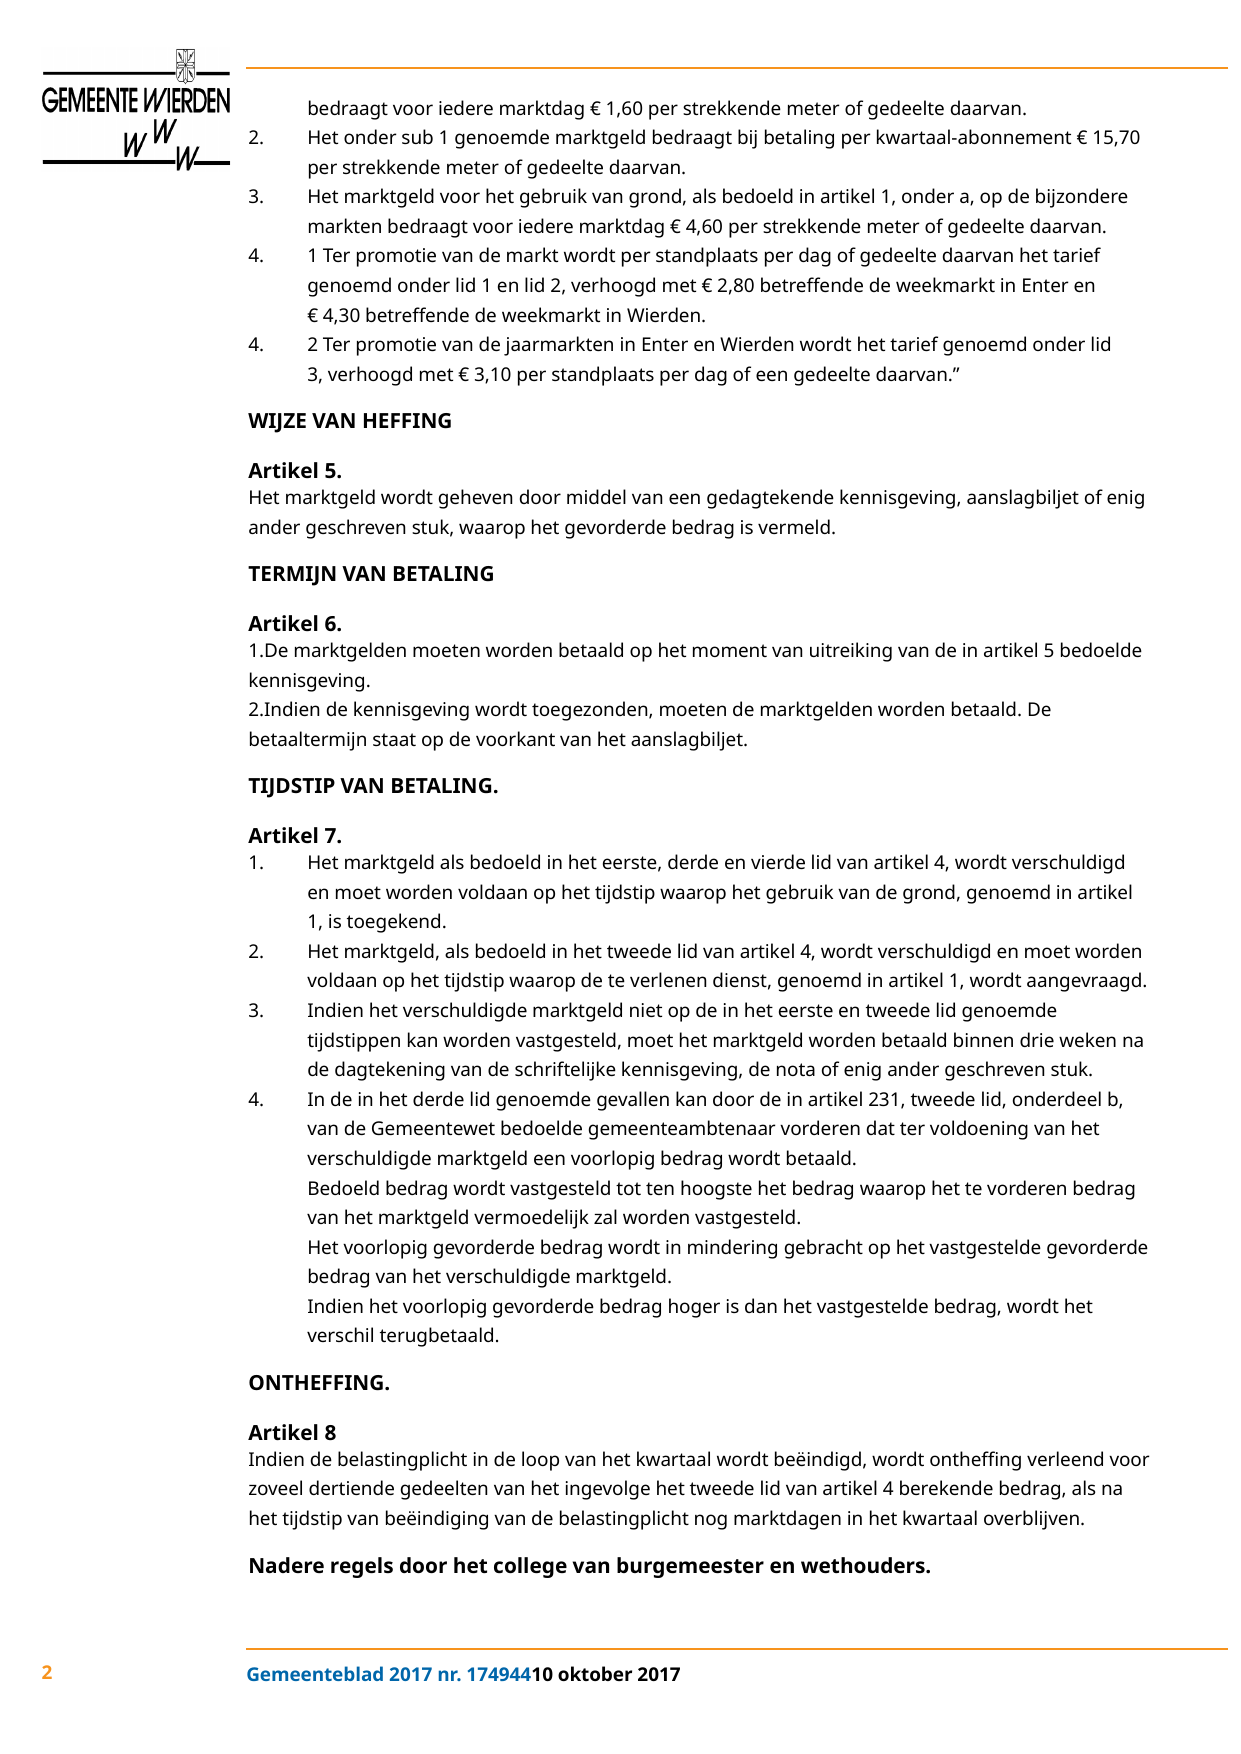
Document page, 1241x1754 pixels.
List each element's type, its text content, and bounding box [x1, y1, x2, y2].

list Het marktgeld als bedoeld in het eerste, derde en vierde lid van artikel 4, wordt verschuldigd en moet worden voldaan op het tijdstip waarop het gebruik van de grond, genoemd in artikel 1, is toegekend. [248, 849, 1152, 934]
text WIJZE VAN HEFFING [248, 407, 1152, 435]
text Artikel 8 [248, 1418, 1152, 1446]
text 1.De marktgelden moeten worden betaald op het moment van uitreiking van de in artikel 5 bedoelde [248, 637, 1152, 663]
list verschil terugbetaald. [248, 1323, 1152, 1348]
text Nadere regels door het college van burgemeester en wethouders. [248, 1551, 1152, 1579]
text ONTHEFFING. [248, 1368, 1152, 1397]
list Het onder sub 1 genoemde marktgeld bedraagt bij betaling per kwartaal-abonnement € 15,70 [248, 124, 1152, 150]
text betaaltermijn staat op de voorkant van het aanslagbiljet. [248, 726, 1152, 752]
list Indien het voorlopig gevorderde bedrag hoger is dan het vastgestelde bedrag, wordt het [248, 1293, 1152, 1319]
picture [41, 47, 231, 172]
list verschuldigde marktgeld een voorlopig bedrag wordt betaald. [248, 1145, 1152, 1171]
text Het marktgeld wordt geheven door middel van een gedagtekende kennisgeving, aanslagbiljet of enig ander geschreven stuk, waarop het gevorderde bedrag is vermeld. [248, 484, 1152, 540]
list markten bedraagt voor iedere marktdag € 4,60 per strekkende meter of gedeelte daarvan. [248, 213, 1152, 239]
list € 4,30 betreffende de weekmarkt in Wierden. [248, 302, 1152, 328]
list Het voorlopig gevorderde bedrag wordt in mindering gebracht op het vastgestelde gevorderde [248, 1234, 1152, 1260]
list 2 Ter promotie van de jaarmarkten in Enter en Wierden wordt het tarief genoemd onder lid [248, 331, 1152, 357]
text Indien de belastingplicht in de loop van het kwartaal wordt beëindigd, wordt ontheffing verleend voor zoveel dertiende gedeelten van het ingevolge het tweede lid van artikel 4 berekende bedrag, als na het tijdstip van beëindiging van de belastingplicht nog marktdagen in het kwartaal overblijven. [248, 1446, 1152, 1531]
text Artikel 6. [248, 609, 1152, 637]
list van de Gemeentewet bedoelde gemeenteambtenaar vorderen dat ter voldoening van het [248, 1116, 1152, 1141]
list In de in het derde lid genoemde gevallen kan door de in artikel 231, tweede lid, onderdeel b, [248, 1086, 1152, 1112]
text TIJDSTIP VAN BETALING. [248, 772, 1152, 800]
list Indien het verschuldigde marktgeld niet op de in het eerste en tweede lid genoemde tijdstippen kan worden vastgesteld, moet het marktgeld worden betaald binnen drie weken na de dagtekening van de schriftelijke kennisgeving, de nota of enig ander geschreven stuk. [248, 997, 1152, 1082]
list Het marktgeld voor het gebruik van grond, als bedoeld in artikel 1, onder a, op de bijzondere [248, 183, 1152, 209]
list genoemd onder lid 1 en lid 2, verhoogd met € 2,80 betreffende de weekmarkt in Enter en [248, 272, 1152, 298]
text Artikel 5. [248, 456, 1152, 484]
list bedrag van het verschuldigde marktgeld. [248, 1263, 1152, 1289]
text kennisgeving. [248, 667, 1152, 693]
list van het marktgeld vermoedelijk zal worden vastgesteld. [248, 1204, 1152, 1230]
list 1 Ter promotie van de markt wordt per standplaats per dag of gedeelte daarvan het tarief [248, 243, 1152, 268]
list Bedoeld bedrag wordt vastgesteld tot ten hoogste het bedrag waarop het te vorderen bedrag [248, 1175, 1152, 1201]
list 3, verhoogd met € 3,10 per standplaats per dag of een gedeelte daarvan.” [248, 361, 1152, 387]
list bedraagt voor iedere marktdag € 1,60 per strekkende meter of gedeelte daarvan. [248, 95, 1152, 121]
text 2.Indien de kennisgeving wordt toegezonden, moeten de marktgelden worden betaald. De [248, 696, 1152, 722]
list Het marktgeld, als bedoeld in het tweede lid van artikel 4, wordt verschuldigd en moet worden voldaan op het tijdstip waarop de te verlenen dienst, genoemd in artikel 1, wordt aangevraagd. [248, 938, 1152, 993]
text TERMIJN VAN BETALING [248, 559, 1152, 588]
list per strekkende meter of gedeelte daarvan. [248, 154, 1152, 180]
text Artikel 7. [248, 821, 1152, 849]
